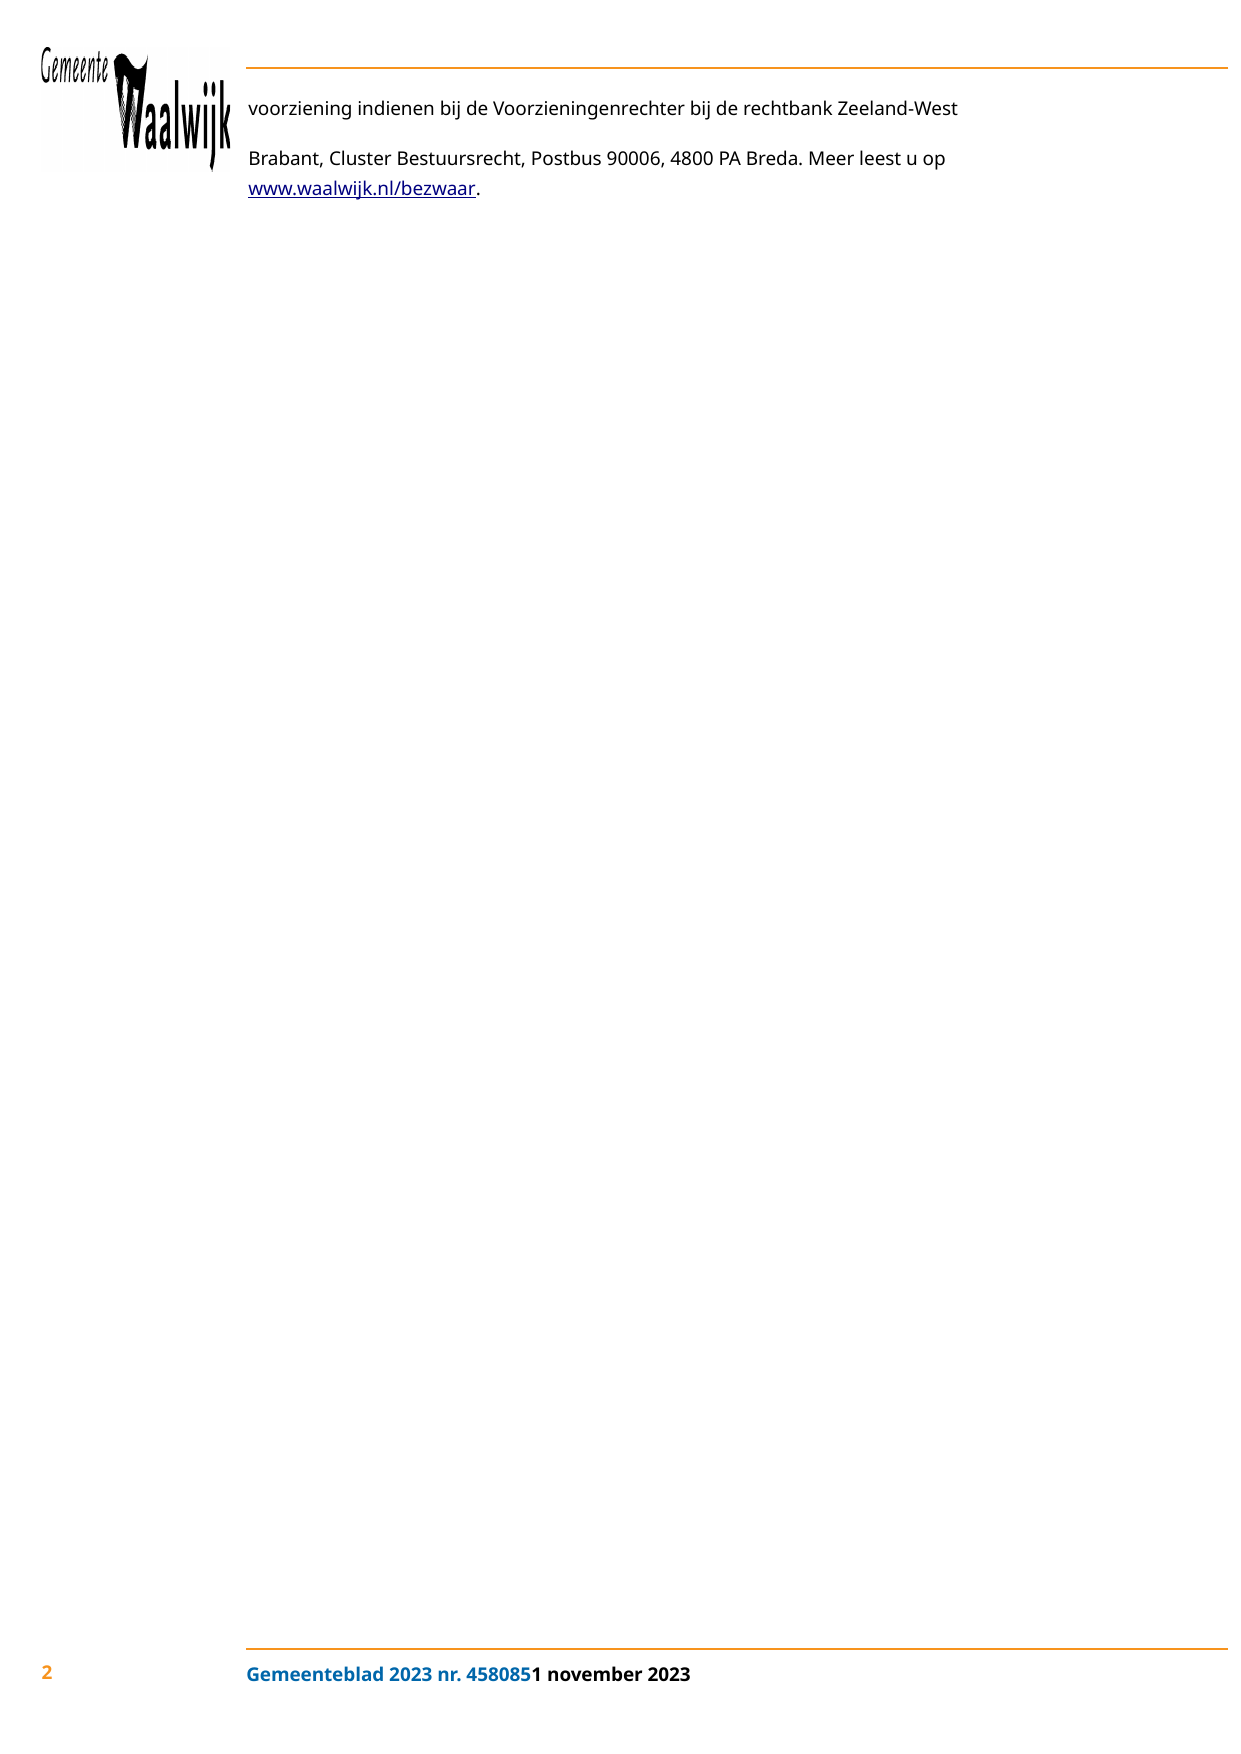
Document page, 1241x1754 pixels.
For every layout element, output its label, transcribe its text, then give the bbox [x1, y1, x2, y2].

text voorziening indienen bij de Voorzieningenrechter bij de rechtbank Zeeland-West [248, 95, 1152, 121]
picture [41, 47, 231, 172]
text Brabant, Cluster Bestuursrecht, Postbus 90006, 4800 PA Breda. Meer leest u op www.waalwijk.nl/bezwaar. [248, 145, 1152, 201]
